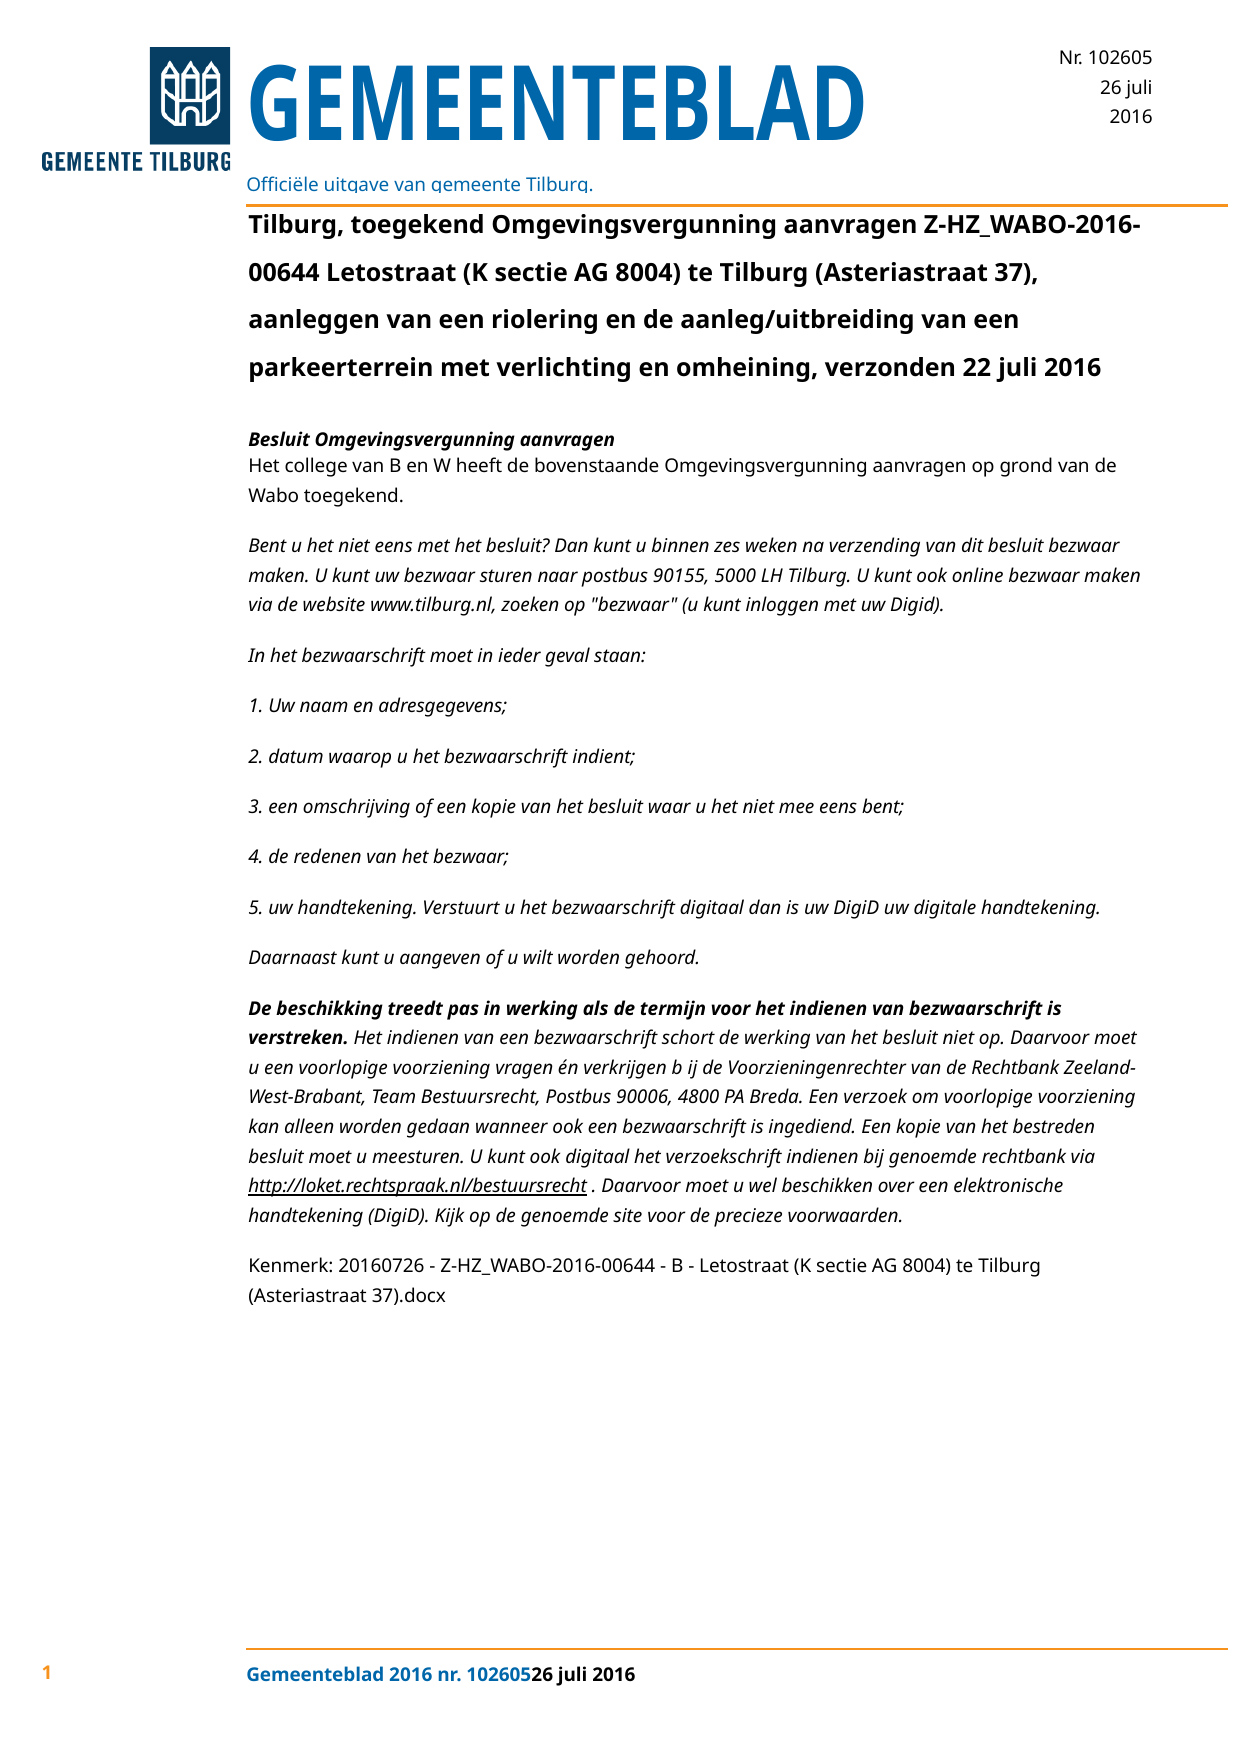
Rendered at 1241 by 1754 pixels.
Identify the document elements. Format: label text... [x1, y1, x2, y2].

text Het college van B en W heeft de bovenstaande Omgevingsvergunning aanvragen op grond van de Wabo toegekend. [248, 452, 1152, 508]
text Kenmerk: 20160726 - Z-HZ_WABO-2016-00644 - B - Letostraat (K sectie AG 8004) te Tilburg (Asteriastraat 37).docx [248, 1252, 1152, 1308]
text Besluit Omgevingsvergunning aanvragen [248, 427, 1152, 452]
text In het bezwaarschrift moet in ieder geval staan: [248, 642, 1152, 668]
picture [41, 47, 231, 172]
text De beschikking treedt pas in werking als de termijn voor het indienen van bezwaarschrift is verstreken. Het indienen van een bezwaarschrift schort de werking van het besluit niet op. Daarvoor moet u een voorlopige voorziening vragen én verkrijgen b ij de Voorzieningenrechter van de Rechtbank Zeeland-West-Brabant, Team Bestuursrecht, Postbus 90006, 4800 PA Breda. Een verzoek om voorlopige voorziening kan alleen worden gedaan wanneer ook een bezwaarschrift is ingediend. Een kopie van het bestreden besluit moet u meesturen. U kunt ook digitaal het verzoekschrift indienen bij genoemde rechtbank via http://loket.rechtspraak.nl/bestuursrecht . Daarvoor moet u wel beschikken over een elektronische handtekening (DigiD). Kijk op de genoemde site voor de precieze voorwaarden. [248, 995, 1152, 1228]
text Daarnaast kunt u aangeven of u wilt worden gehoord. [248, 944, 1152, 970]
text Tilburg, toegekend Omgevingsvergunning aanvragen Z-HZ_WABO-2016-00644 Letostraat (K sectie AG 8004) te Tilburg (Asteriastraat 37), aanleggen van een riolering en de aanleg/uitbreiding van een parkeerterrein met verlichting en omheining, verzonden 22 juli 2016 [248, 207, 1152, 384]
text 1. Uw naam en adresgegevens; [248, 692, 1152, 718]
text Bent u het niet eens met het besluit? Dan kunt u binnen zes weken na verzending van dit besluit bezwaar maken. U kunt uw bezwaar sturen naar postbus 90155, 5000 LH Tilburg. U kunt ook online bezwaar maken via de website www.tilburg.nl, zoeken op "bezwaar" (u kunt inloggen met uw Digid). [248, 532, 1152, 617]
text 2. datum waarop u het bezwaarschrift indient; [248, 743, 1152, 768]
text 3. een omschrijving of een kopie van het besluit waar u het niet mee eens bent; [248, 793, 1152, 819]
text 4. de redenen van het bezwaar; [248, 844, 1152, 869]
text 5. uw handtekening. Verstuurt u het bezwaarschrift digitaal dan is uw DigiD uw digitale handtekening. [248, 894, 1152, 920]
